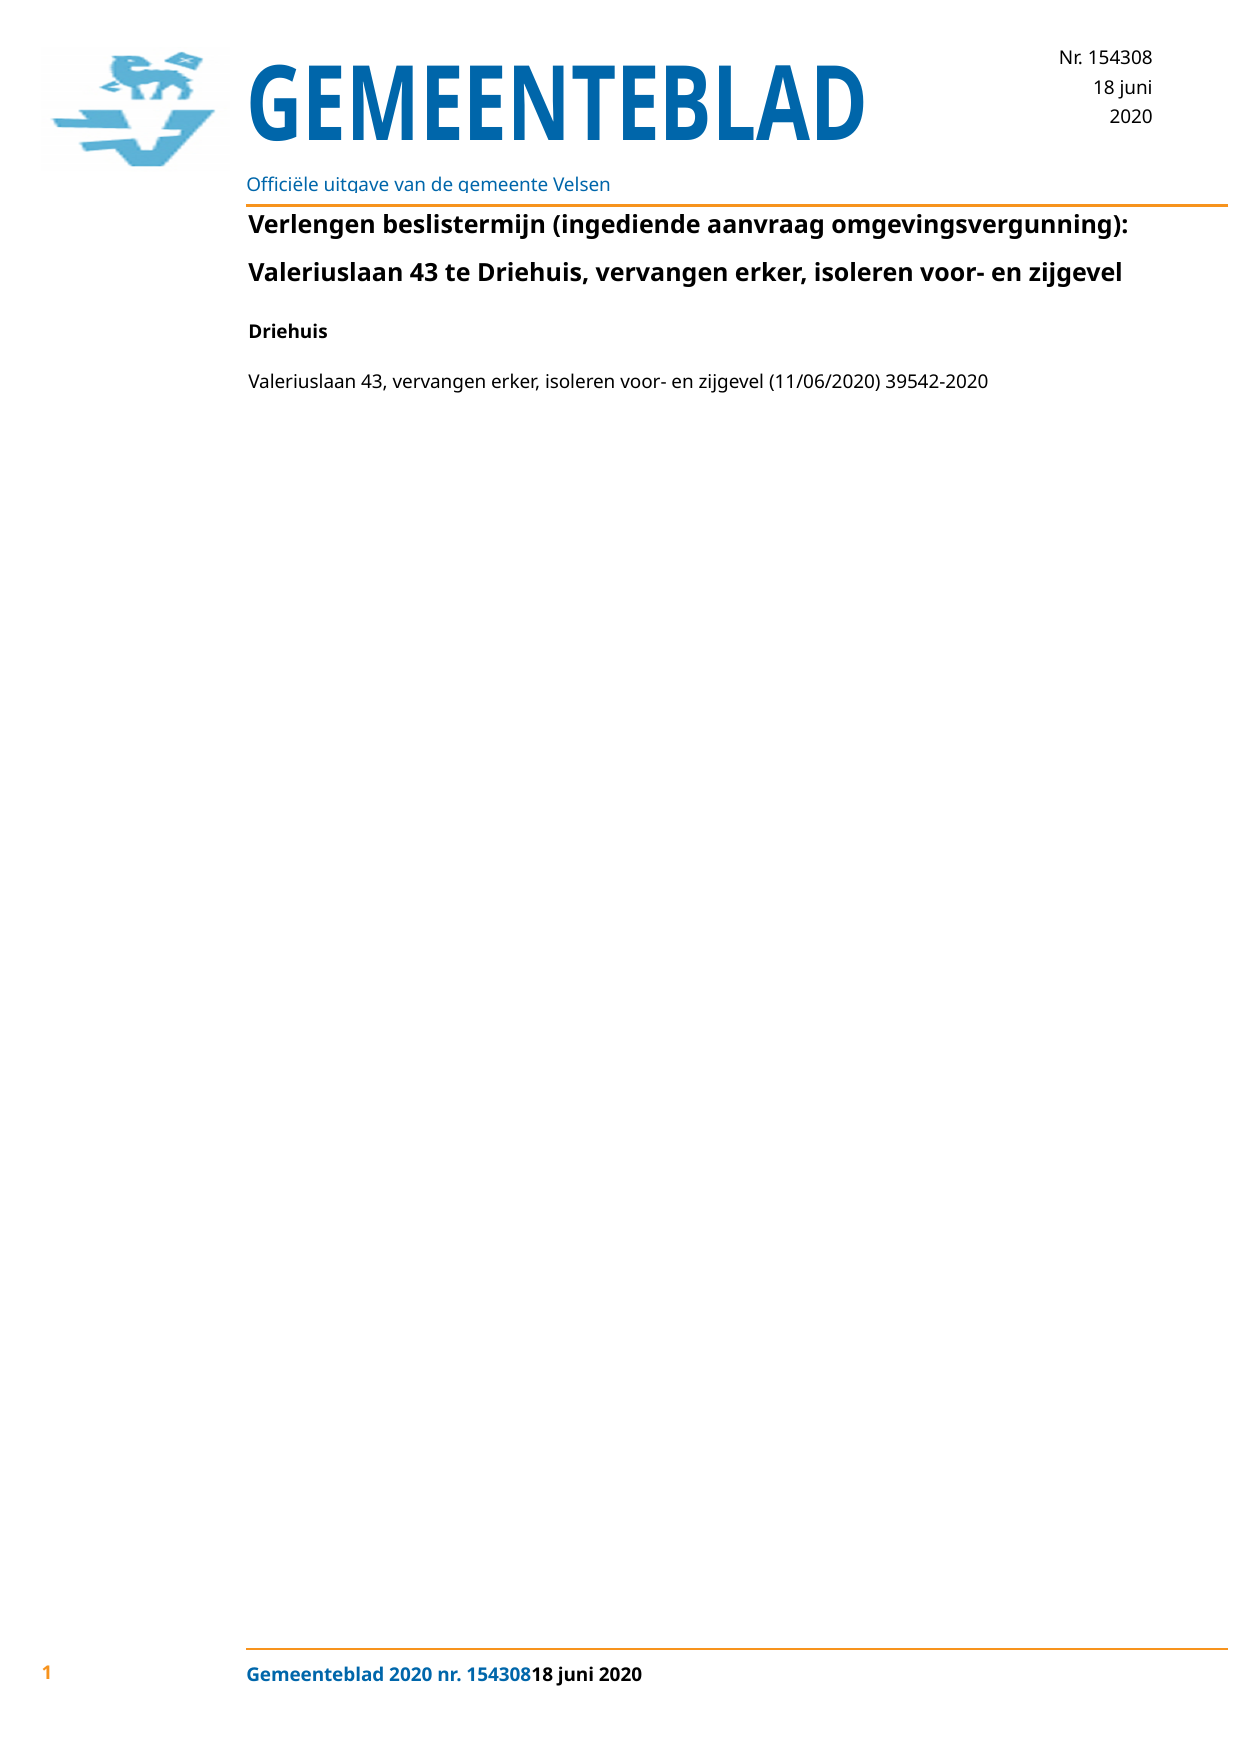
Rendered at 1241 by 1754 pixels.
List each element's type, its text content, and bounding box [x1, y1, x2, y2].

text Valeriuslaan 43, vervangen erker, isoleren voor- en zijgevel (11/06/2020) 39542-2020 [248, 368, 1152, 394]
text Driehuis [248, 318, 1152, 344]
picture [41, 47, 231, 172]
text Verlengen beslistermijn (ingediende aanvraag omgevingsvergunning): Valeriuslaan 43 te Driehuis, vervangen erker, isoleren voor- en zijgevel [248, 207, 1152, 288]
